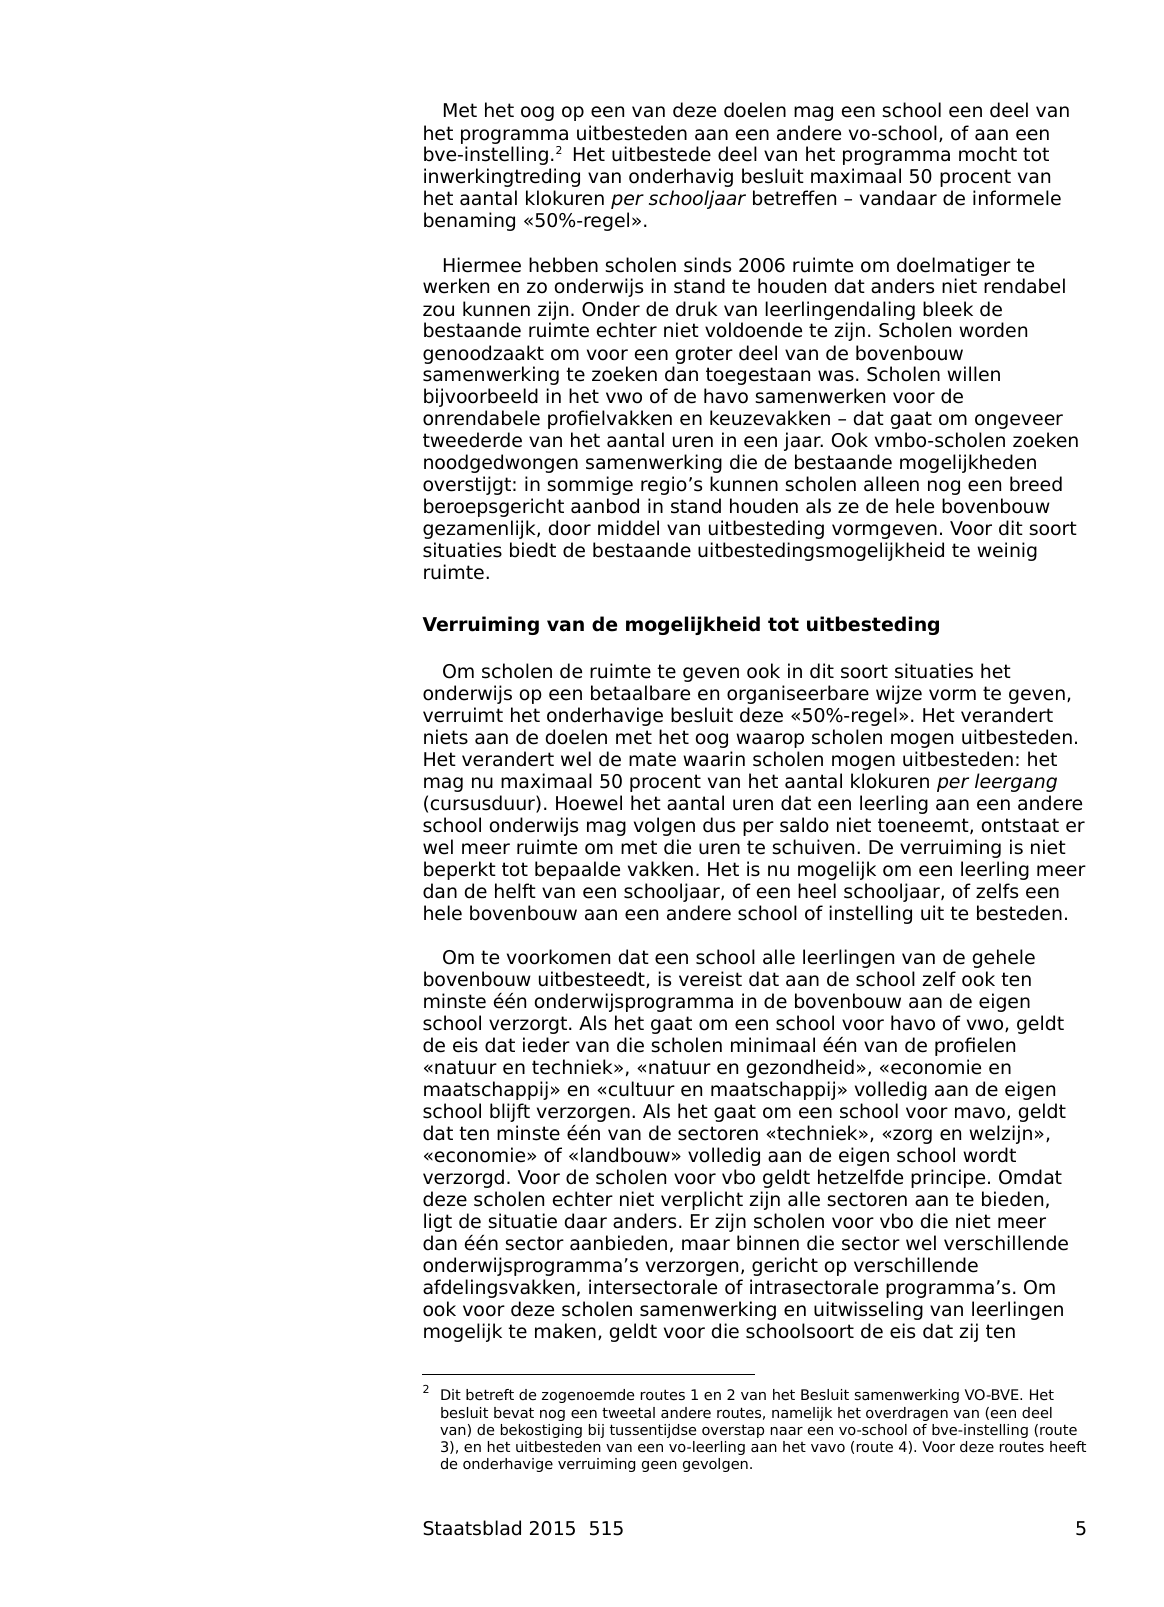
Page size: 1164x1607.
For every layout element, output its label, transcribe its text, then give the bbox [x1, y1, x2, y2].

text Hiermee hebben scholen sinds 2006 ruimte om doelmatiger te werken en zo onderwijs in stand te houden dat anders niet rendabel zou kunnen zijn. Onder de druk van leerlingendaling bleek de bestaande ruimte echter niet voldoende te zijn. Scholen worden genoodzaakt om voor een groter deel van de bovenbouw samenwerking te zoeken dan toegestaan was. Scholen willen bijvoorbeeld in het vwo of de havo samenwerken voor de onrendabele profielvakken en keuzevakken – dat gaat om ongeveer tweederde van het aantal uren in een jaar. Ook vmbo-scholen zoeken noodgedwongen samenwerking die de bestaande mogelijkheden overstijgt: in sommige regio’s kunnen scholen alleen nog een breed beroepsgericht aanbod in stand houden als ze de hele bovenbouw gezamenlijk, door middel van uitbesteding vormgeven. Voor dit soort situaties biedt de bestaande uitbestedingsmogelijkheid te weinig ruimte. [422, 254, 1087, 584]
subtitle Verruiming van de mogelijkheid tot uitbesteding [422, 614, 1087, 636]
text Om te voorkomen dat een school alle leerlingen van de gehele bovenbouw uitbesteedt, is vereist dat aan de school zelf ook ten minste één onderwijsprogramma in de bovenbouw aan de eigen school verzorgt. Als het gaat om een school voor havo of vwo, geldt de eis dat ieder van die scholen minimaal één van de profielen «natuur en techniek», «natuur en gezondheid», «economie en maatschappij» en «cultuur en maatschappij» volledig aan de eigen school blijft verzorgen. Als het gaat om een school voor mavo, geldt dat ten minste één van de sectoren «techniek», «zorg en welzijn», «economie» of «landbouw» volledig aan de eigen school wordt verzorgd. Voor de scholen voor vbo geldt hetzelfde principe. Omdat deze scholen echter niet verplicht zijn alle sectoren aan te bieden, ligt de situatie daar anders. Er zijn scholen voor vbo die niet meer dan één sector aanbieden, maar binnen die sector wel verschillende onderwijsprogramma’s verzorgen, gericht op verschillende afdelingsvakken, intersectorale of intrasectorale programma’s. Om ook voor deze scholen samenwerking en uitwisseling van leerlingen mogelijk te maken, geldt voor die schoolsoort de eis dat zij ten [422, 947, 1087, 1343]
text Met het oog op een van deze doelen mag een school een deel van het programma uitbesteden aan een andere vo-school, of aan een bve-instelling. Het uitbestede deel van het programma mocht tot inwerkingtreding van onderhavig besluit maximaal 50 procent van het aantal klokuren per schooljaar betreffen – vandaar de informele benaming «50%-regel». [422, 100, 1087, 232]
text Dit betreft de zogenoemde routes 1 en 2 van het Besluit samenwerking VO-BVE. Het besluit bevat nog een tweetal andere routes, namelijk het overdragen van (een deel van) de bekostiging bij tussentijdse overstap naar een vo-school of bve-instelling (route 3), en het uitbesteden van een vo-leerling aan het vavo (route 4). Voor deze routes heeft de onderhavige verruiming geen gevolgen. [422, 1383, 1087, 1473]
text Om scholen de ruimte te geven ook in dit soort situaties het onderwijs op een betaalbare en organiseerbare wijze vorm te geven, verruimt het onderhavige besluit deze «50%-regel». Het verandert niets aan de doelen met het oog waarop scholen mogen uitbesteden. Het verandert wel de mate waarin scholen mogen uitbesteden: het mag nu maximaal 50 procent van het aantal klokuren per leergang (cursusduur). Hoewel het aantal uren dat een leerling aan een andere school onderwijs mag volgen dus per saldo niet toeneemt, ontstaat er wel meer ruimte om met die uren te schuiven. De verruiming is niet beperkt tot bepaalde vakken. Het is nu mogelijk om een leerling meer dan de helft van een schooljaar, of een heel schooljaar, of zelfs een hele bovenbouw aan een andere school of instelling uit te besteden. [422, 661, 1087, 925]
